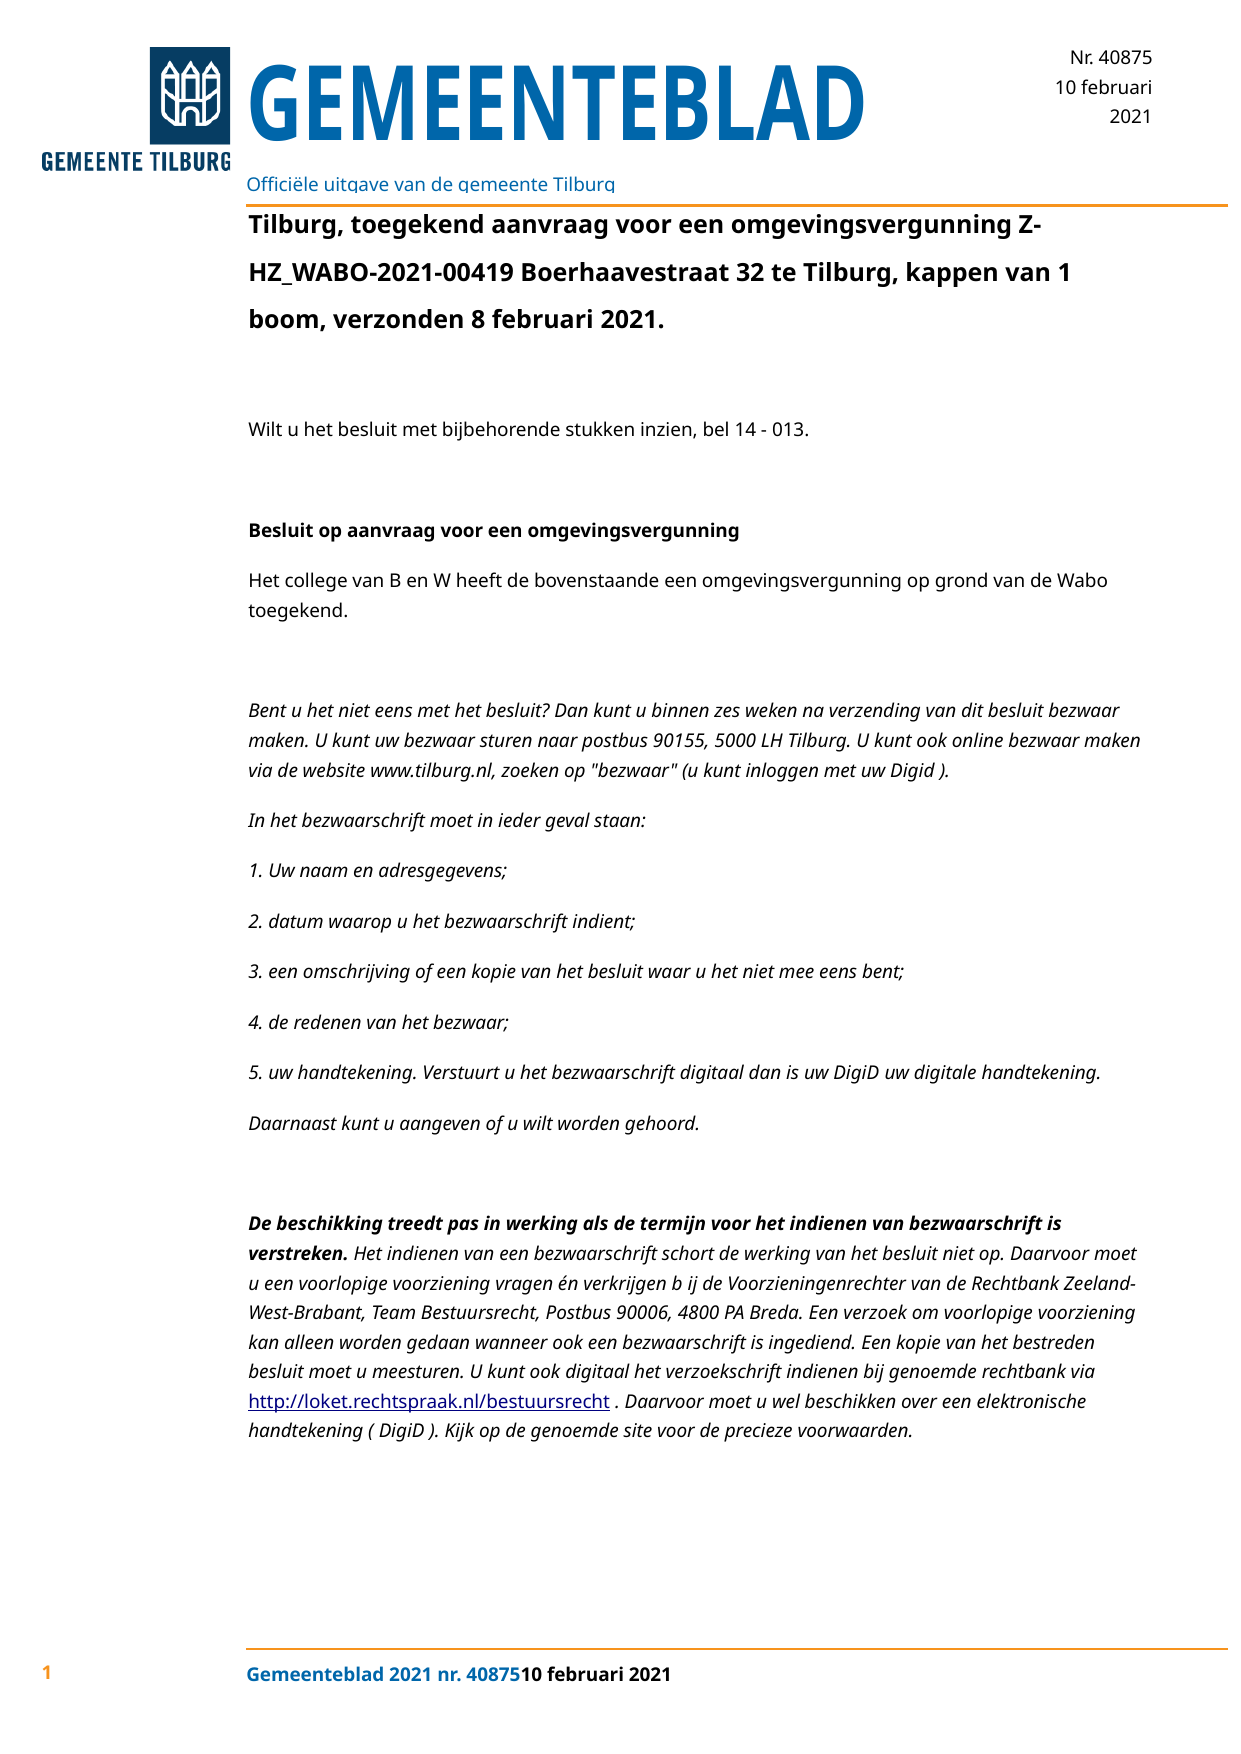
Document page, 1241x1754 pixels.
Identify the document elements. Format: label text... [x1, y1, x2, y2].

text In het bezwaarschrift moet in ieder geval staan: [248, 807, 1152, 833]
picture [41, 47, 231, 172]
text Het college van B en W heeft de bovenstaande een omgevingsvergunning op grond van de Wabo toegekend. [248, 567, 1152, 622]
text 4. de redenen van het bezwaar; [248, 1009, 1152, 1034]
text Tilburg, toegekend aanvraag voor een omgevingsvergunning Z-HZ_WABO-2021-00419 Boerhaavestraat 32 te Tilburg, kappen van 1 boom, verzonden 8 februari 2021. [248, 207, 1152, 336]
text 2. datum waarop u het bezwaarschrift indient; [248, 908, 1152, 934]
text 3. een omschrijving of een kopie van het besluit waar u het niet mee eens bent; [248, 958, 1152, 984]
text Wilt u het besluit met bijbehorende stukken inzien, bel 14 - 013. [248, 416, 1152, 442]
text Besluit op aanvraag voor een omgevingsvergunning [248, 517, 1152, 542]
text 5. uw handtekening. Verstuurt u het bezwaarschrift digitaal dan is uw DigiD uw digitale handtekening. [248, 1059, 1152, 1085]
text Daarnaast kunt u aangeven of u wilt worden gehoord. [248, 1110, 1152, 1135]
text 1. Uw naam en adresgegevens; [248, 858, 1152, 883]
text Bent u het niet eens met het besluit? Dan kunt u binnen zes weken na verzending van dit besluit bezwaar maken. U kunt uw bezwaar sturen naar postbus 90155, 5000 LH Tilburg. U kunt ook online bezwaar maken via de website www.tilburg.nl, zoeken op "bezwaar" (u kunt inloggen met uw Digid ). [248, 698, 1152, 782]
text De beschikking treedt pas in werking als de termijn voor het indienen van bezwaarschrift is verstreken. Het indienen van een bezwaarschrift schort de werking van het besluit niet op. Daarvoor moet u een voorlopige voorziening vragen én verkrijgen b ij de Voorzieningenrechter van de Rechtbank Zeeland-West-Brabant, Team Bestuursrecht, Postbus 90006, 4800 PA Breda. Een verzoek om voorlopige voorziening kan alleen worden gedaan wanneer ook een bezwaarschrift is ingediend. Een kopie van het bestreden besluit moet u meesturen. U kunt ook digitaal het verzoekschrift indienen bij genoemde rechtbank via http://loket.rechtspraak.nl/bestuursrecht . Daarvoor moet u wel beschikken over een elektronische handtekening ( DigiD ). Kijk op de genoemde site voor de precieze voorwaarden. [248, 1211, 1152, 1443]
